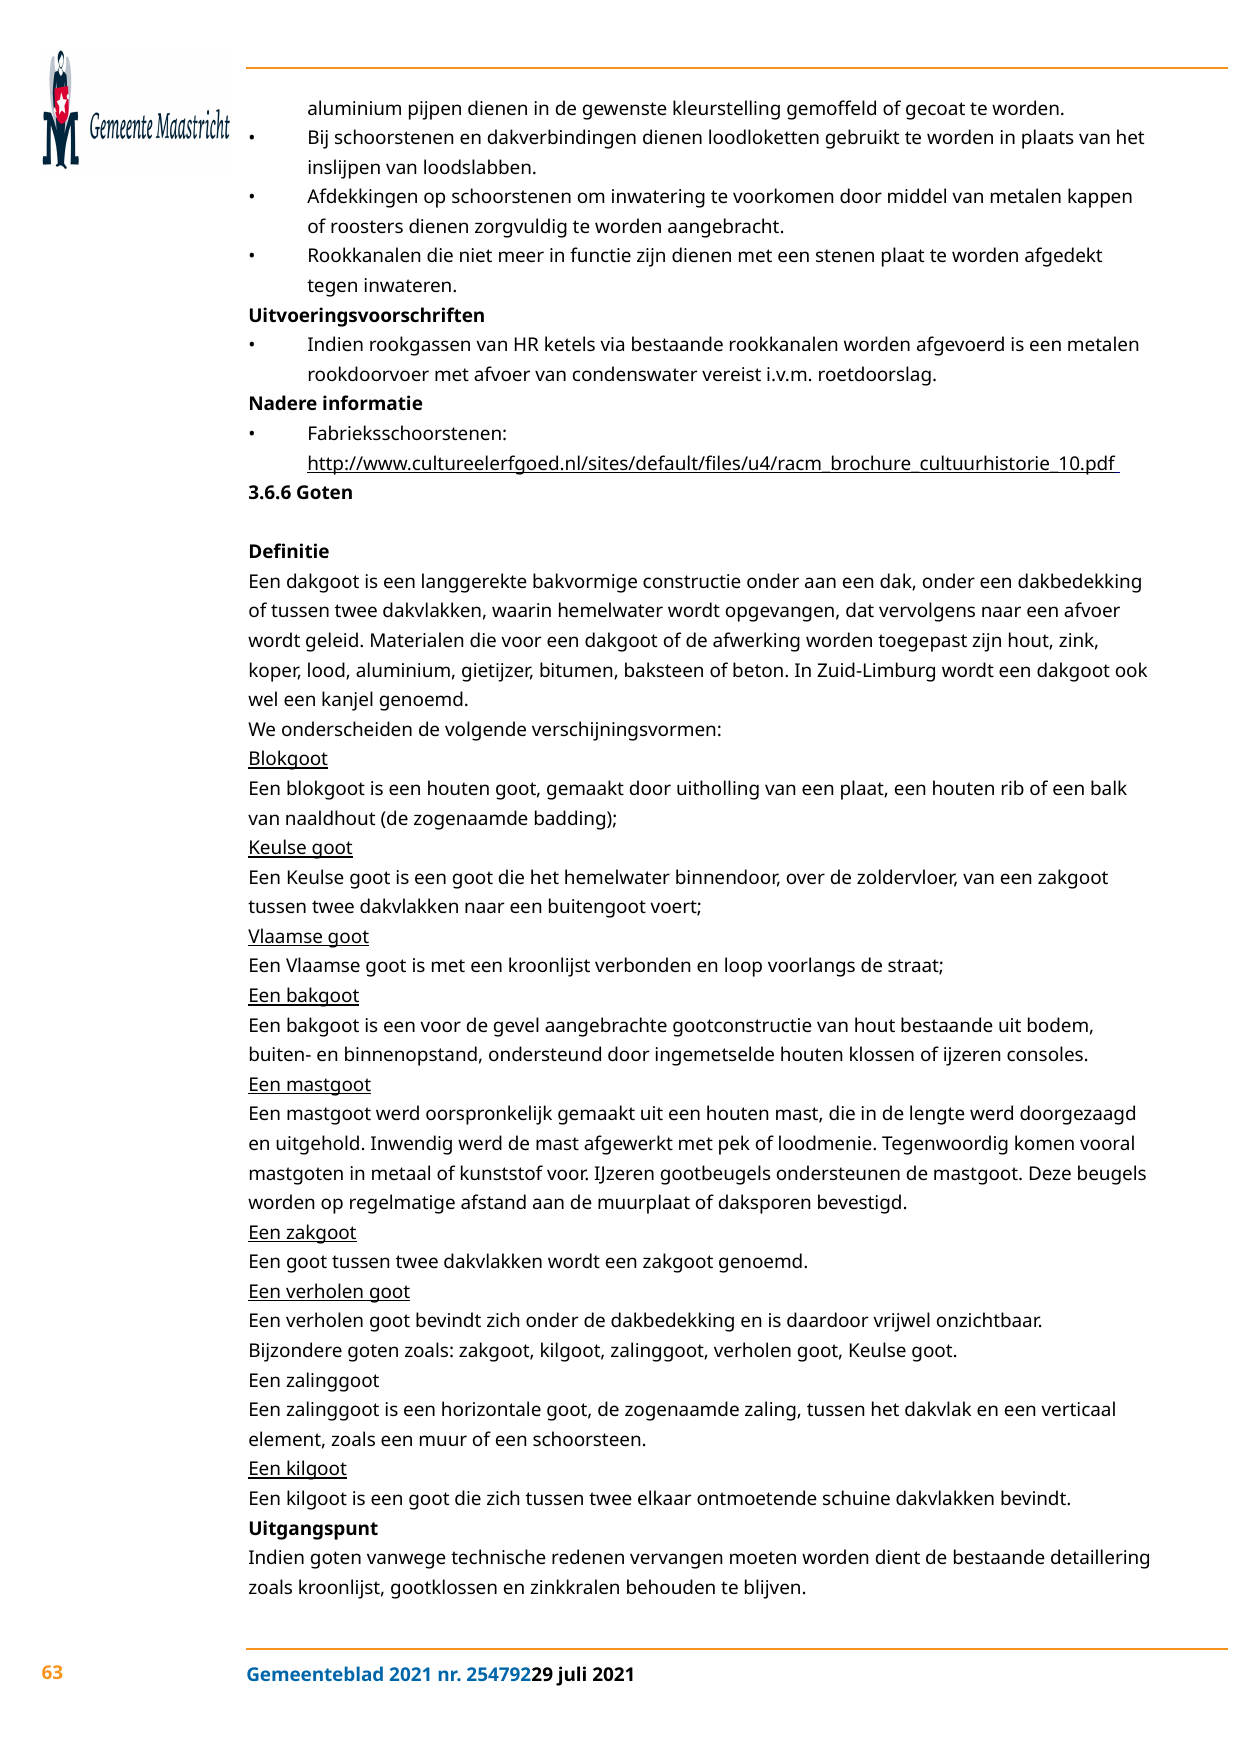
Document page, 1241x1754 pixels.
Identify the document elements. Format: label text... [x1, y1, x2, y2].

text Nadere informatie [248, 391, 1152, 416]
text Uitvoeringsvoorschriften [248, 302, 1152, 328]
text Een blokgoot is een houten goot, gemaakt door uitholling van een plaat, een houten rib of een balk van naaldhout (de zogenaamde badding); [248, 775, 1152, 831]
text Vlaamse goot [248, 923, 1152, 949]
text Een goot tussen twee dakvlakken wordt een zakgoot genoemd. [248, 1248, 1152, 1274]
text Een verholen goot [248, 1278, 1152, 1304]
text Een mastgoot [248, 1071, 1152, 1097]
list http://www.cultureelerfgoed.nl/sites/default/files/u4/racm_brochure_cultuurhistorie_10.pdf [248, 450, 1152, 476]
text Een zalinggoot is een horizontale goot, de zogenaamde zaling, tussen het dakvlak en een verticaal element, zoals een muur of een schoorsteen. [248, 1396, 1152, 1452]
list Bij schoorstenen en dakverbindingen dienen loodloketten gebruikt te worden in plaats van het inslijpen van loodslabben. [248, 124, 1152, 180]
list Rookkanalen die niet meer in functie zijn dienen met een stenen plaat te worden afgedekt tegen inwateren. [248, 243, 1152, 298]
text 3.6.6 Goten [248, 479, 1152, 505]
text Een zakgoot [248, 1219, 1152, 1245]
text Uitgangspunt [248, 1515, 1152, 1541]
text Een Keulse goot is een goot die het hemelwater binnendoor, over de zoldervloer, van een zakgoot tussen twee dakvlakken naar een buitengoot voert; [248, 864, 1152, 919]
text Een Vlaamse goot is met een kroonlijst verbonden en loop voorlangs de straat; [248, 953, 1152, 978]
text Een zalinggoot [248, 1367, 1152, 1393]
text Een verholen goot bevindt zich onder de dakbedekking en is daardoor vrijwel onzichtbaar. [248, 1308, 1152, 1333]
text Een kilgoot [248, 1456, 1152, 1481]
text Een bakgoot is een voor de gevel aangebrachte gootconstructie van hout bestaande uit bodem, buiten- en binnenopstand, ondersteund door ingemetselde houten klossen of ijzeren consoles. [248, 1012, 1152, 1067]
text Een mastgoot werd oorspronkelijk gemaakt uit een houten mast, die in de lengte werd doorgezaagd en uitgehold. Inwendig werd de mast afgewerkt met pek of loodmenie. Tegenwoordig komen vooral mastgoten in metaal of kunststof voor. IJzeren gootbeugels ondersteunen de mastgoot. Deze beugels worden op regelmatige afstand aan de muurplaat of daksporen bevestigd. [248, 1101, 1152, 1215]
text Definitie [248, 538, 1152, 564]
text Blokgoot [248, 746, 1152, 771]
text Indien goten vanwege technische redenen vervangen moeten worden dient de bestaande detaillering zoals kroonlijst, gootklossen en zinkkralen behouden te blijven. [248, 1544, 1152, 1600]
list Fabrieksschoorstenen: [248, 420, 1152, 446]
text Een bakgoot [248, 982, 1152, 1008]
text We onderscheiden de volgende verschijningsvormen: [248, 716, 1152, 742]
text Een dakgoot is een langgerekte bakvormige constructie onder aan een dak, onder een dakbedekking of tussen twee dakvlakken, waarin hemelwater wordt opgevangen, dat vervolgens naar een afvoer wordt geleid. Materialen die voor een dakgoot of de afwerking worden toegepast zijn hout, zink, koper, lood, aluminium, gietijzer, bitumen, baksteen of beton. In Zuid-Limburg wordt een dakgoot ook wel een kanjel genoemd. [248, 568, 1152, 712]
list aluminium pijpen dienen in de gewenste kleurstelling gemoffeld of gecoat te worden. [248, 95, 1152, 121]
text Keulse goot [248, 834, 1152, 860]
picture [41, 47, 231, 172]
list Indien rookgassen van HR ketels via bestaande rookkanalen worden afgevoerd is een metalen rookdoorvoer met afvoer van condenswater vereist i.v.m. roetdoorslag. [248, 331, 1152, 387]
text Bijzondere goten zoals: zakgoot, kilgoot, zalinggoot, verholen goot, Keulse goot. [248, 1337, 1152, 1363]
list Afdekkingen op schoorstenen om inwatering te voorkomen door middel van metalen kappen of roosters dienen zorgvuldig te worden aangebracht. [248, 183, 1152, 239]
text Een kilgoot is een goot die zich tussen twee elkaar ontmoetende schuine dakvlakken bevindt. [248, 1485, 1152, 1511]
